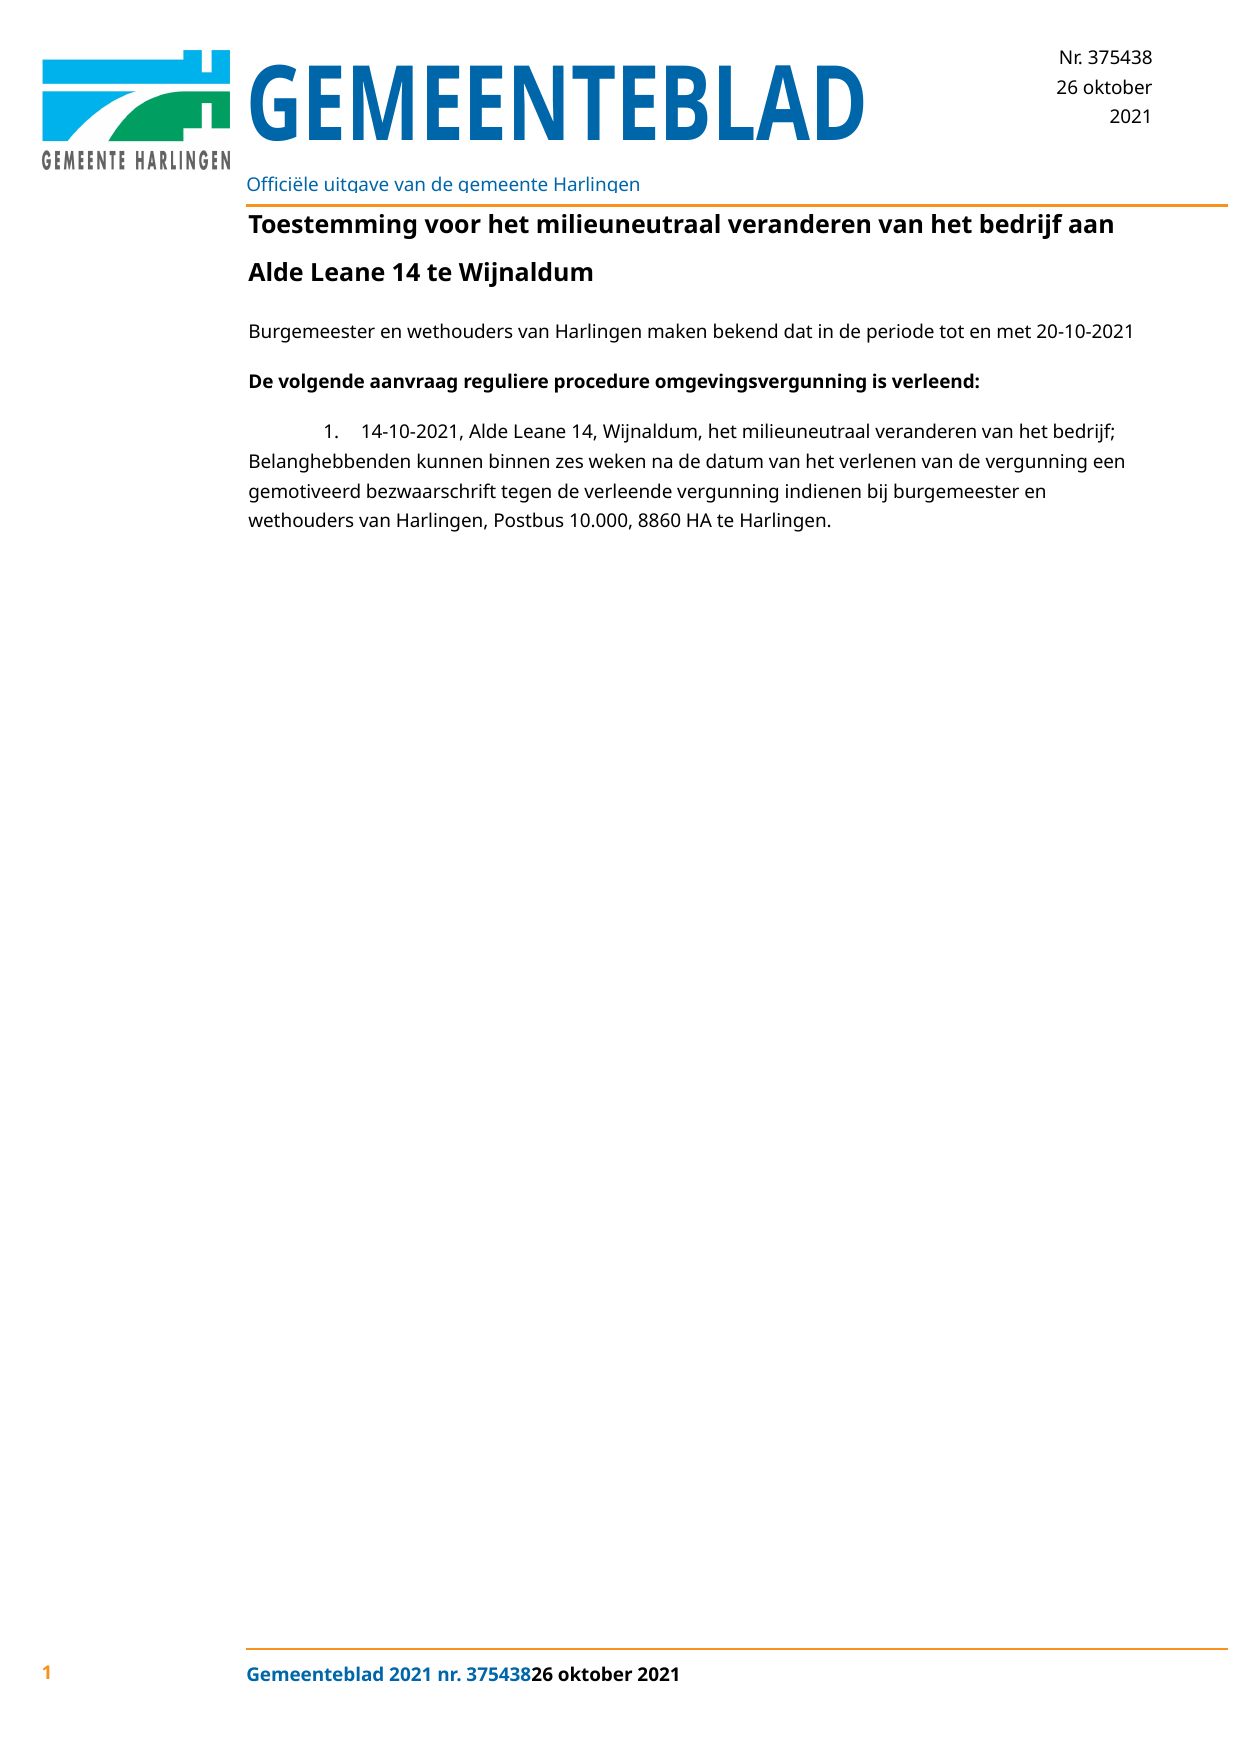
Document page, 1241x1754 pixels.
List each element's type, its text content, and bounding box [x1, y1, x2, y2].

text Burgemeester en wethouders van Harlingen maken bekend dat in de periode tot en met 20-10-2021 [248, 318, 1152, 344]
text Toestemming voor het milieuneutraal veranderen van het bedrijf aan Alde Leane 14 te Wijnaldum [248, 207, 1152, 288]
list 14-10-2021, Alde Leane 14, Wijnaldum, het milieuneutraal veranderen van het bedrijf; [323, 419, 1152, 444]
text De volgende aanvraag reguliere procedure omgevingsvergunning is verleend: [248, 368, 1152, 394]
picture [41, 47, 231, 172]
text Belanghebbenden kunnen binnen zes weken na de datum van het verlenen van de vergunning een gemotiveerd bezwaarschrift tegen de verleende vergunning indienen bij burgemeester en wethouders van Harlingen, Postbus 10.000, 8860 HA te Harlingen. [248, 448, 1152, 533]
